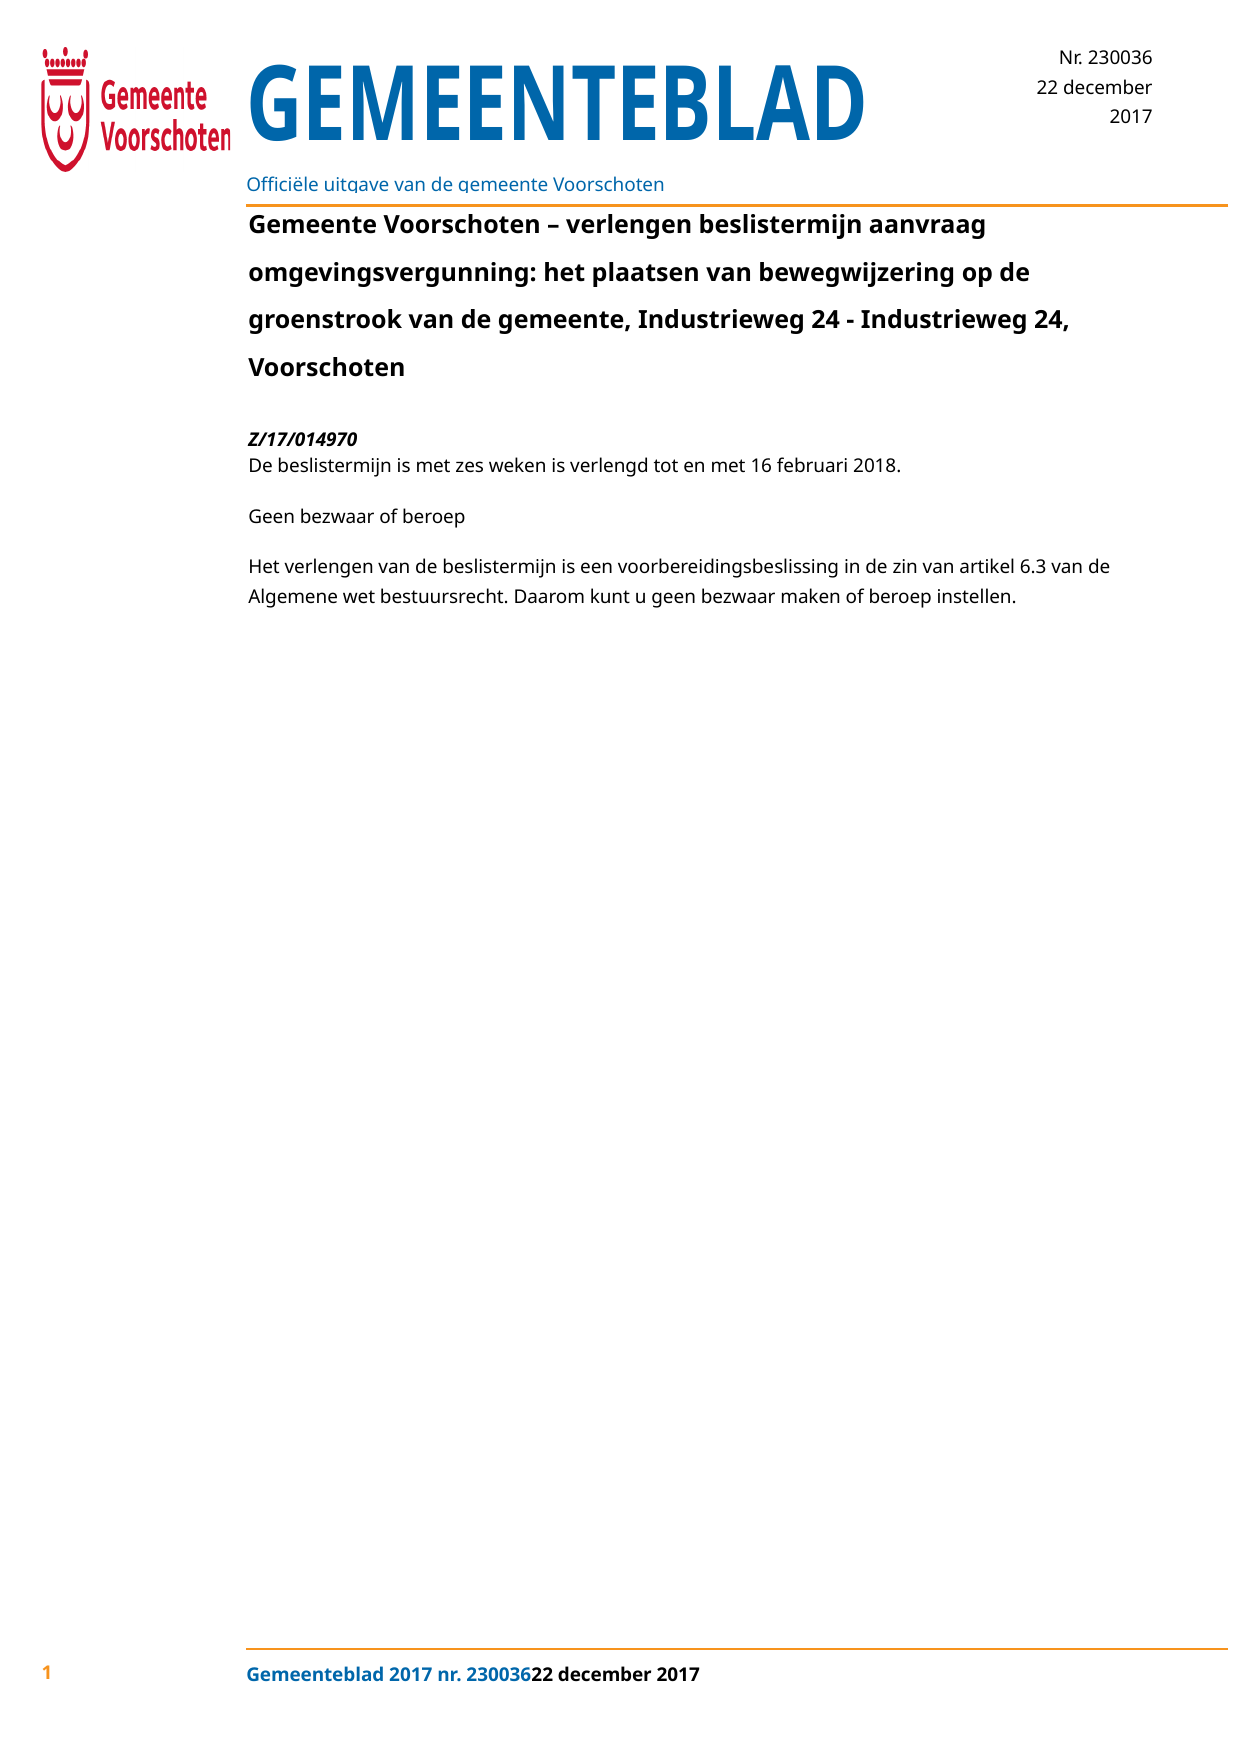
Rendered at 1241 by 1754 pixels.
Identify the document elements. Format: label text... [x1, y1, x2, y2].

text De beslistermijn is met zes weken is verlengd tot en met 16 februari 2018. [248, 452, 1152, 478]
text Gemeente Voorschoten – verlengen beslistermijn aanvraag omgevingsvergunning: het plaatsen van bewegwijzering op de groenstrook van de gemeente, Industrieweg 24 - Industrieweg 24, Voorschoten [248, 207, 1152, 384]
picture [41, 47, 231, 172]
text Het verlengen van de beslistermijn is een voorbereidingsbeslissing in de zin van artikel 6.3 van de Algemene wet bestuursrecht. Daarom kunt u geen bezwaar maken of beroep instellen. [248, 553, 1152, 608]
text Geen bezwaar of beroep [248, 503, 1152, 528]
text Z/17/014970 [248, 427, 1152, 452]
